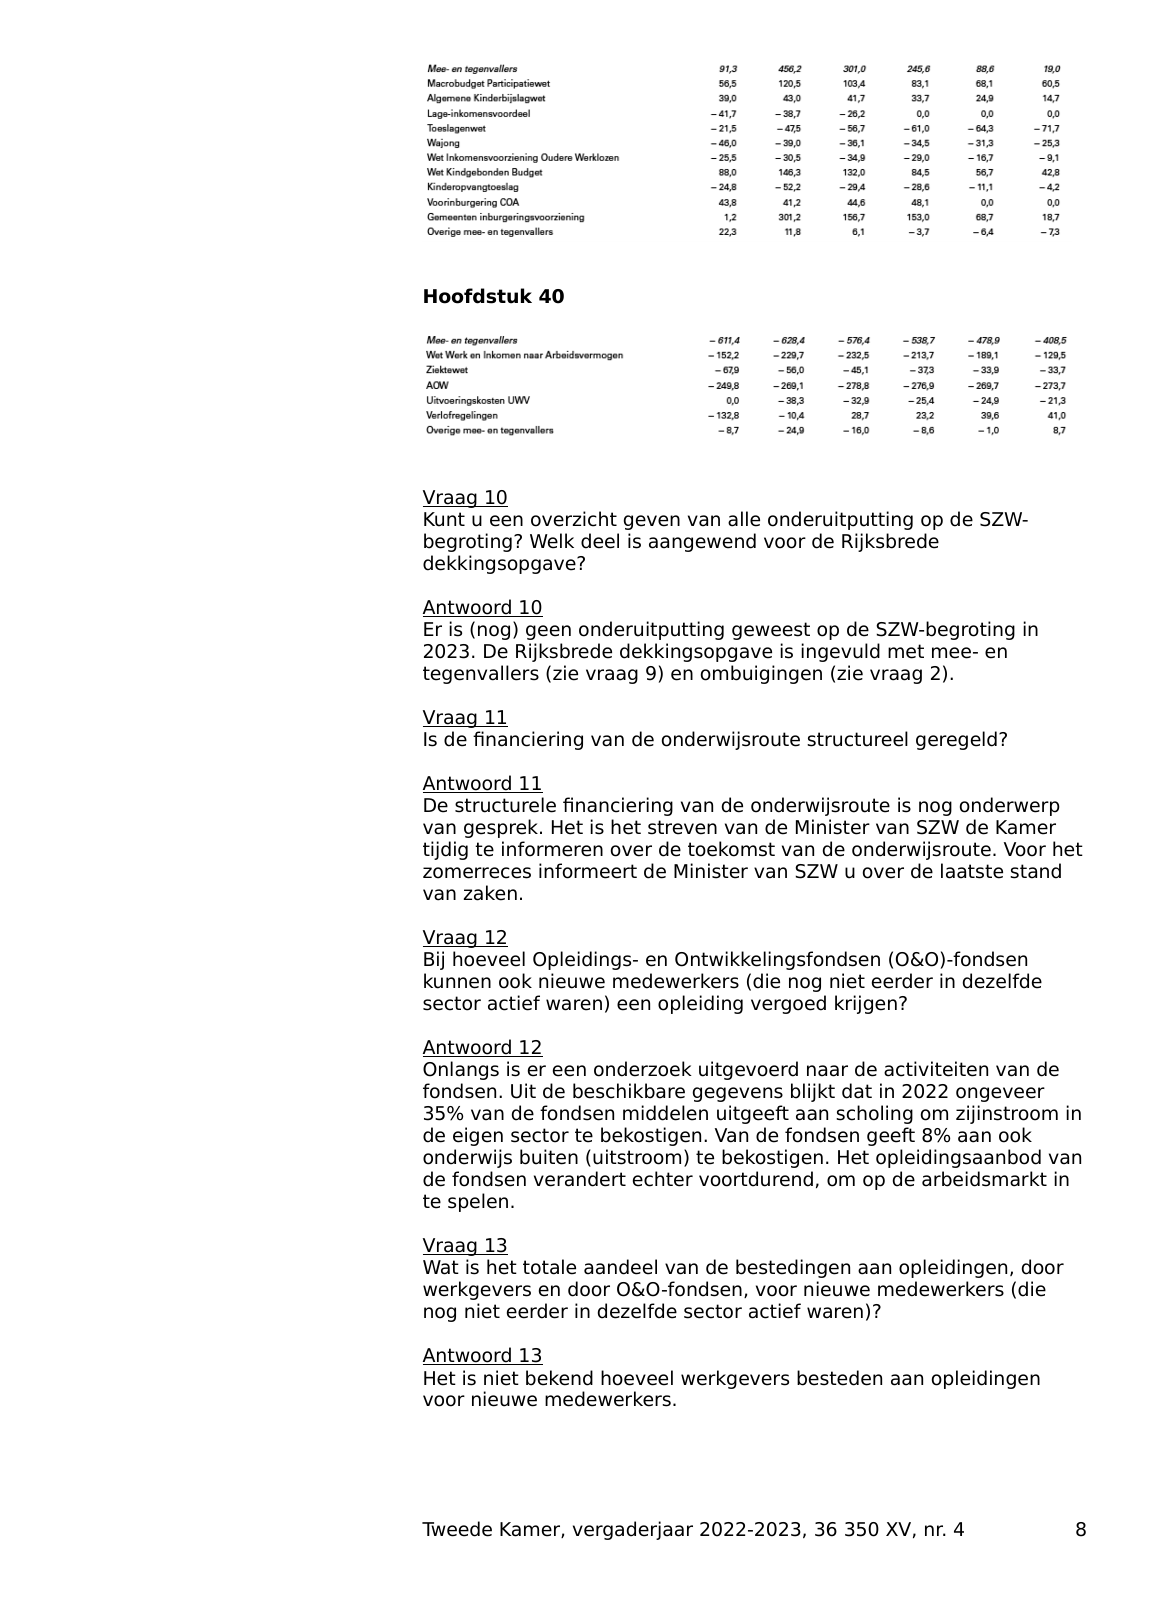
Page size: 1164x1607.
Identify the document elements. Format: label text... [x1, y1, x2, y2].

text Vraag 11 [422, 707, 1087, 729]
picture [422, 59, 1072, 242]
text Bij hoeveel Opleidings- en Ontwikkelingsfondsen (O&O)-fondsen kunnen ook nieuwe medewerkers (die nog niet eerder in dezelfde sector actief waren) een opleiding vergoed krijgen? [422, 949, 1087, 1015]
text Antwoord 13 [422, 1345, 1087, 1367]
text Onlangs is er een onderzoek uitgevoerd naar de activiteiten van de fondsen. Uit de beschikbare gegevens blijkt dat in 2022 ongeveer 35% van de fondsen middelen uitgeeft aan scholing om zijinstroom in de eigen sector te bekostigen. Van de fondsen geeft 8% aan ook onderwijs buiten (uitstroom) te bekostigen. Het opleidingsaanbod van de fondsen verandert echter voortdurend, om op de arbeidsmarkt in te spelen. [422, 1059, 1087, 1213]
picture [422, 330, 1072, 443]
text Vraag 13 [422, 1235, 1087, 1257]
text Hoofdstuk 40 [422, 286, 1087, 308]
text Het is niet bekend hoeveel werkgevers besteden aan opleidingen voor nieuwe medewerkers. [422, 1367, 1087, 1411]
text Antwoord 10 [422, 597, 1087, 619]
text Antwoord 12 [422, 1037, 1087, 1059]
text De structurele financiering van de onderwijsroute is nog onderwerp van gesprek. Het is het streven van de Minister van SZW de Kamer tijdig te informeren over de toekomst van de onderwijsroute. Voor het zomerreces informeert de Minister van SZW u over de laatste stand van zaken. [422, 795, 1087, 905]
text Er is (nog) geen onderuitputting geweest op de SZW-begroting in 2023. De Rijksbrede dekkingsopgave is ingevuld met mee- en tegenvallers (zie vraag 9) en ombuigingen (zie vraag 2). [422, 619, 1087, 685]
text Is de financiering van de onderwijsroute structureel geregeld? [422, 729, 1087, 751]
text Kunt u een overzicht geven van alle onderuitputting op de SZW-begroting? Welk deel is aangewend voor de Rijksbrede dekkingsopgave? [422, 509, 1087, 575]
text Vraag 10 [422, 487, 1087, 509]
text Antwoord 11 [422, 773, 1087, 795]
text Vraag 12 [422, 927, 1087, 949]
text Wat is het totale aandeel van de bestedingen aan opleidingen, door werkgevers en door O&O-fondsen, voor nieuwe medewerkers (die nog niet eerder in dezelfde sector actief waren)? [422, 1257, 1087, 1323]
